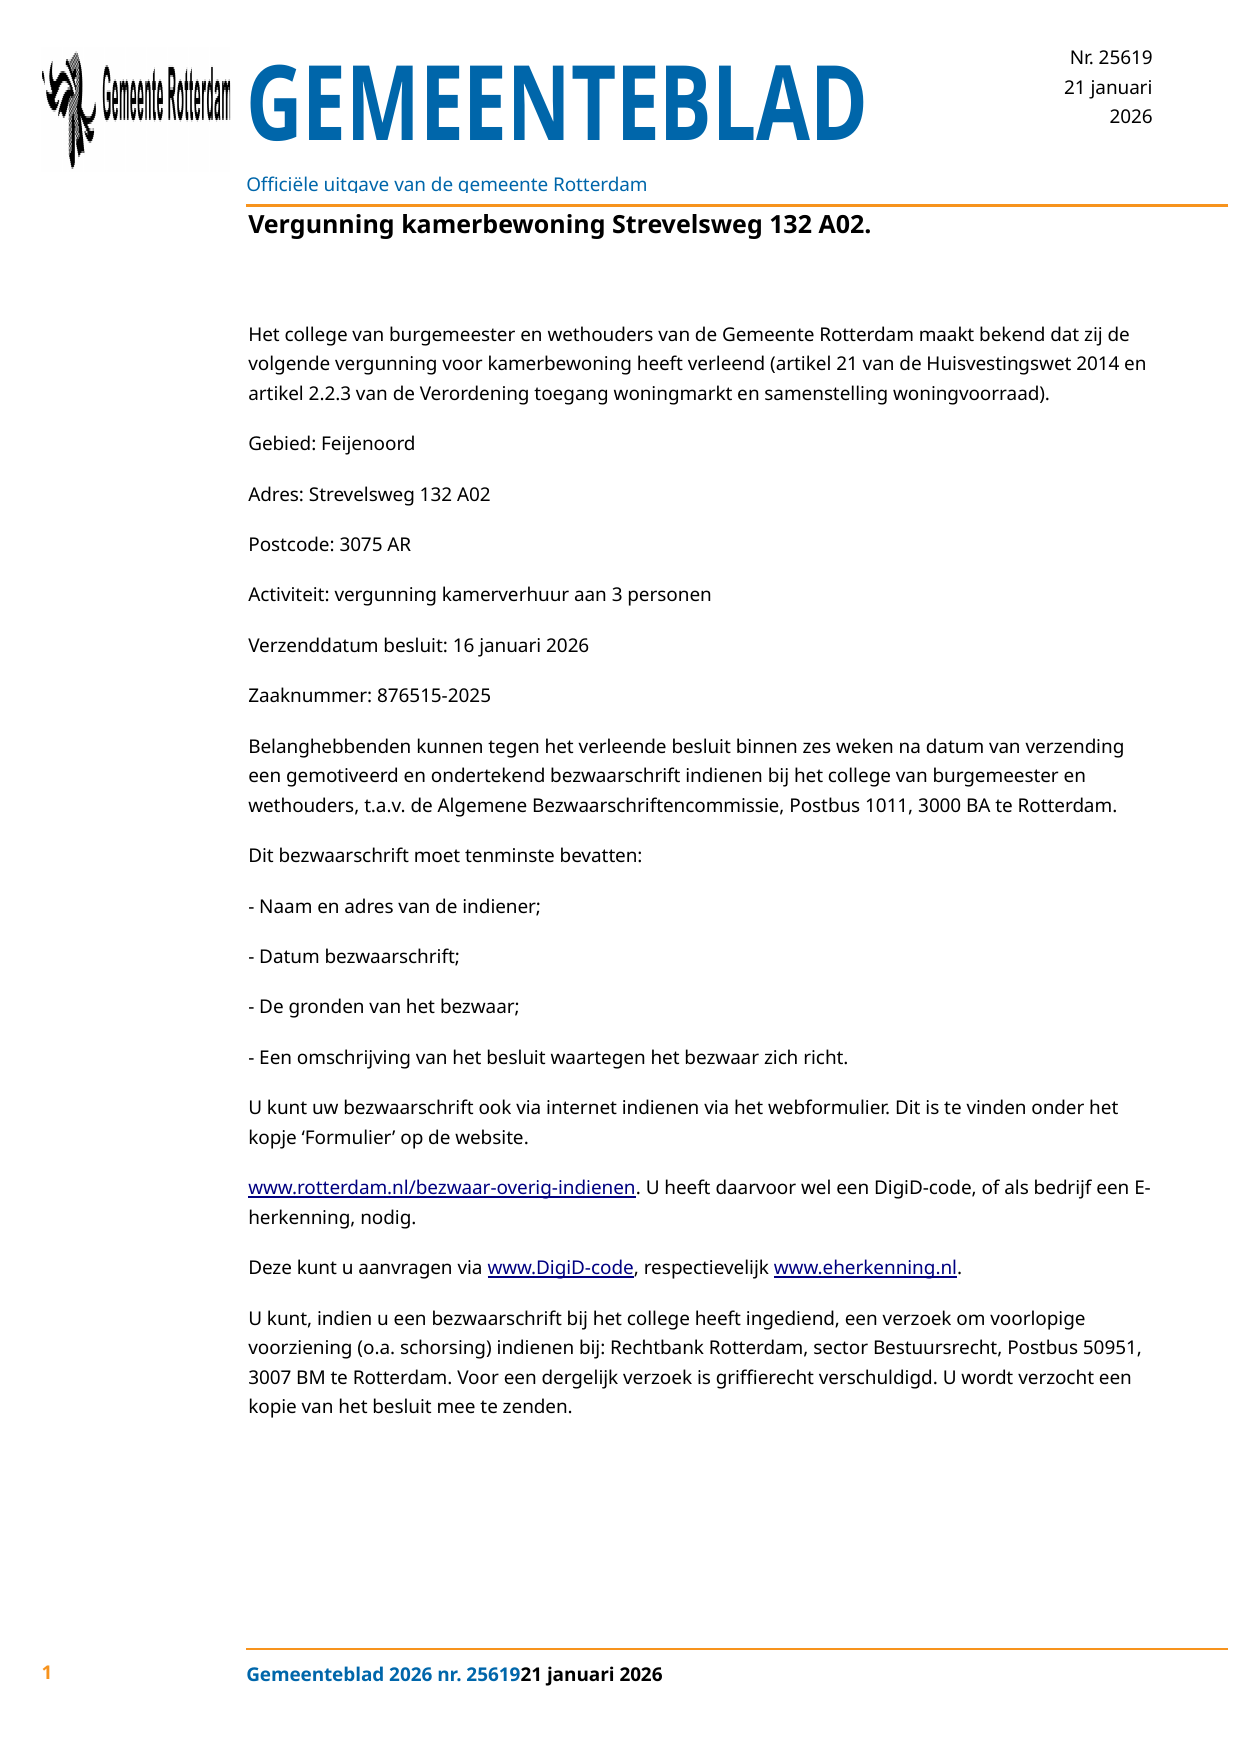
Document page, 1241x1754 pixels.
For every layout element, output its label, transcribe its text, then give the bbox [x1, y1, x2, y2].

text Activiteit: vergunning kamerverhuur aan 3 personen [248, 582, 1152, 607]
text Adres: Strevelsweg 132 A02 [248, 481, 1152, 506]
text Gebied: Feijenoord [248, 430, 1152, 456]
text Dit bezwaarschrift moet tenminste bevatten: [248, 842, 1152, 868]
text Zaaknummer: 876515-2025 [248, 682, 1152, 708]
text Verzenddatum besluit: 16 januari 2026 [248, 632, 1152, 658]
text Deze kunt u aanvragen via www.DigiD-code, respectievelijk www.eherkenning.nl. [248, 1254, 1152, 1280]
text Postcode: 3075 AR [248, 531, 1152, 557]
text Belanghebbenden kunnen tegen het verleende besluit binnen zes weken na datum van verzending een gemotiveerd en ondertekend bezwaarschrift indienen bij het college van burgemeester en wethouders, t.a.v. de Algemene Bezwaarschriftencommissie, Postbus 1011, 3000 BA te Rotterdam. [248, 733, 1152, 818]
text www.rotterdam.nl/bezwaar-overig-indienen. U heeft daarvoor wel een DigiD-code, of als bedrijf een E-herkenning, nodig. [248, 1174, 1152, 1230]
text - De gronden van het bezwaar; [248, 994, 1152, 1019]
text Het college van burgemeester en wethouders van de Gemeente Rotterdam maakt bekend dat zij de volgende vergunning voor kamerbewoning heeft verleend (artikel 21 van de Huisvestingswet 2014 en artikel 2.2.3 van de Verordening toegang woningmarkt en samenstelling woningvoorraad). [248, 321, 1152, 406]
text - Datum bezwaarschrift; [248, 943, 1152, 969]
text - Naam en adres van de indiener; [248, 893, 1152, 918]
text U kunt uw bezwaarschrift ook via internet indienen via het webformulier. Dit is te vinden onder het kopje ‘Formulier’ op de website. [248, 1094, 1152, 1150]
text - Een omschrijving van het besluit waartegen het bezwaar zich richt. [248, 1044, 1152, 1070]
text Vergunning kamerbewoning Strevelsweg 132 A02. [248, 207, 1152, 241]
picture [41, 47, 231, 172]
text U kunt, indien u een bezwaarschrift bij het college heeft ingediend, een verzoek om voorlopige voorziening (o.a. schorsing) indienen bij: Rechtbank Rotterdam, sector Bestuursrecht, Postbus 50951, 3007 BM te Rotterdam. Voor een dergelijk verzoek is griffierecht verschuldigd. U wordt verzocht een kopie van het besluit mee te zenden. [248, 1305, 1152, 1419]
